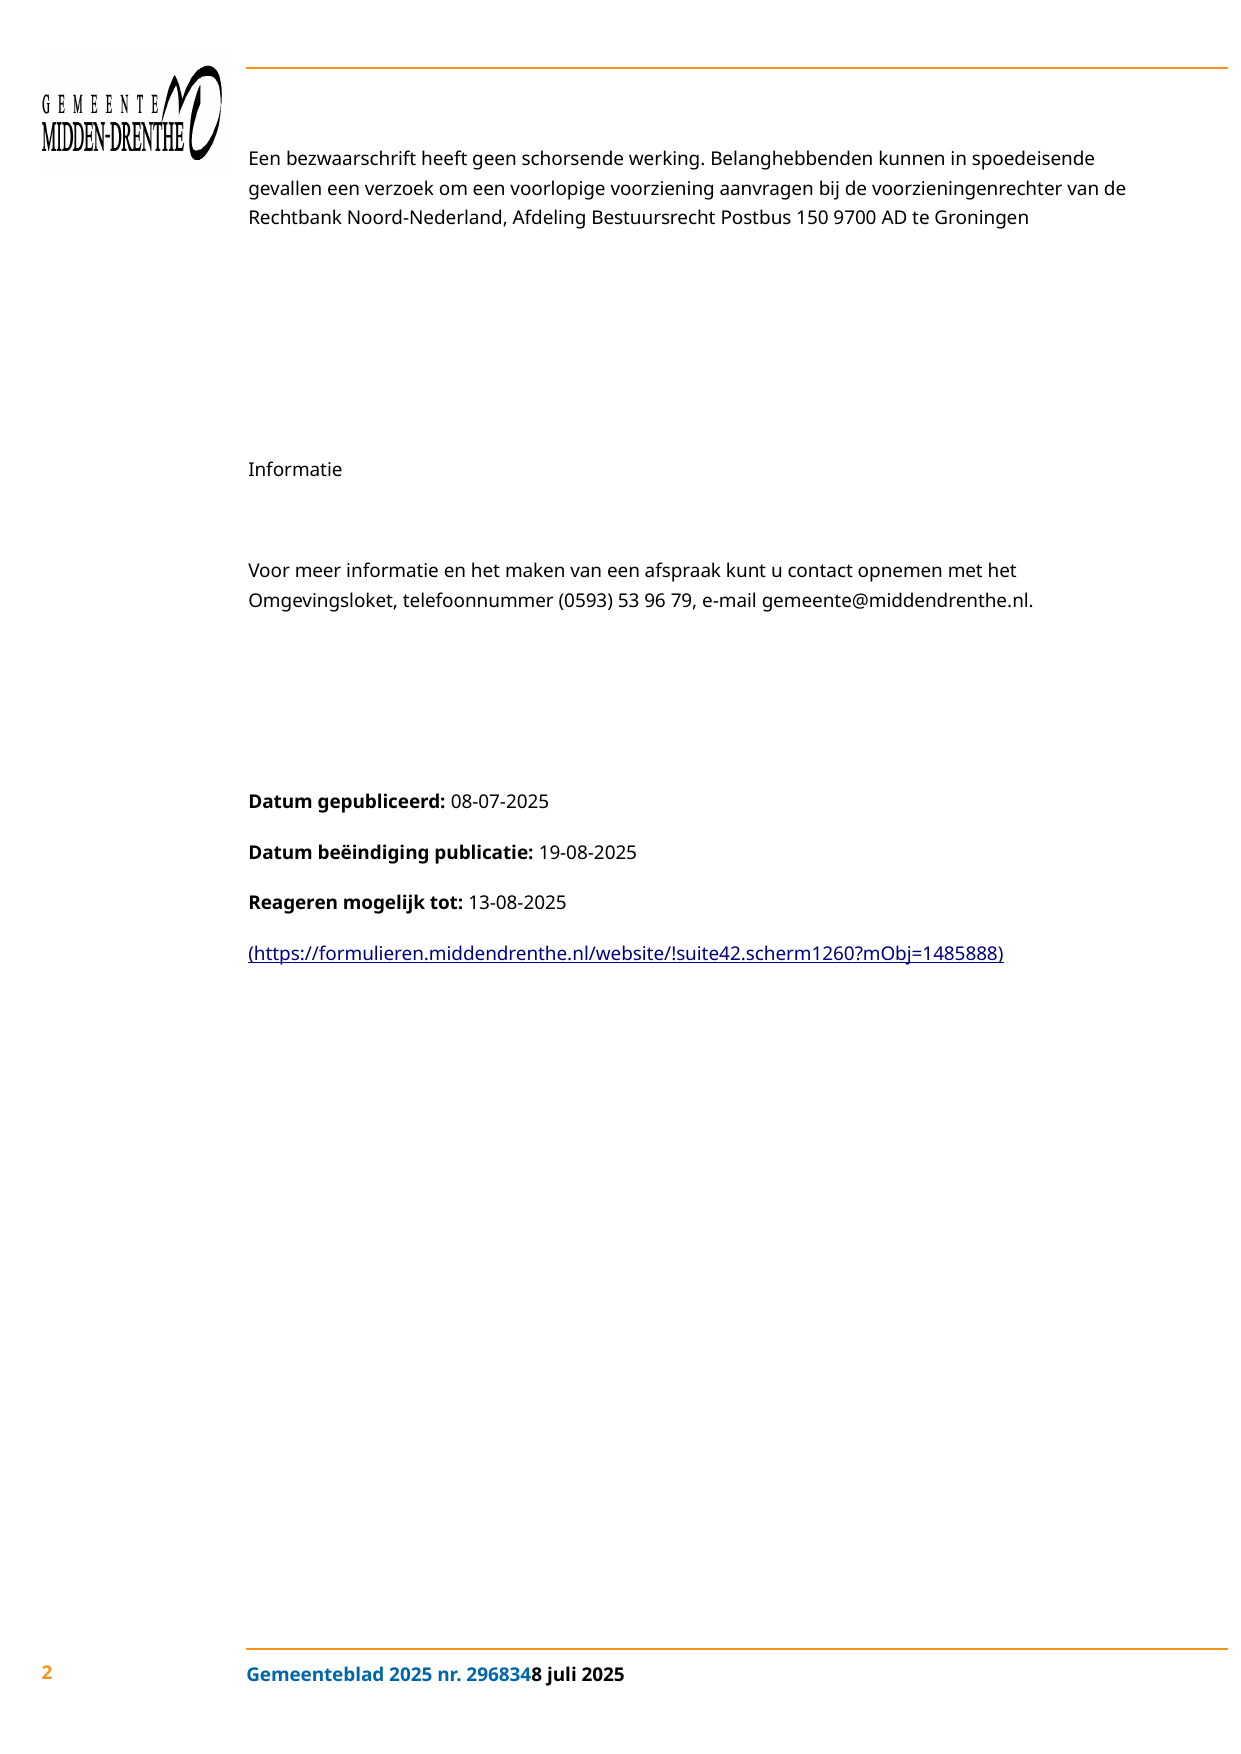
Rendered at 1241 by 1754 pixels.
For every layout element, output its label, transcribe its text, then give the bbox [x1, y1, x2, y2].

text (https://formulieren.middendrenthe.nl/website/!suite42.scherm1260?mObj=1485888) [248, 940, 1152, 966]
text Datum beëindiging publicatie: 19-08-2025 [248, 839, 1152, 865]
text Een bezwaarschrift heeft geen schorsende werking. Belanghebbenden kunnen in spoedeisende gevallen een verzoek om een voorlopige voorziening aanvragen bij de voorzieningenrechter van de Rechtbank Noord-Nederland, Afdeling Bestuursrecht Postbus 150 9700 AD te Groningen [248, 145, 1152, 230]
picture [41, 47, 231, 172]
text Reageren mogelijk tot: 13-08-2025 [248, 889, 1152, 915]
text Voor meer informatie en het maken van een afspraak kunt u contact opnemen met het Omgevingsloket, telefoonnummer (0593) 53 96 79, e-mail gemeente@middendrenthe.nl. [248, 557, 1152, 613]
text Informatie [248, 456, 1152, 482]
text Datum gepubliceerd: 08-07-2025 [248, 788, 1152, 814]
